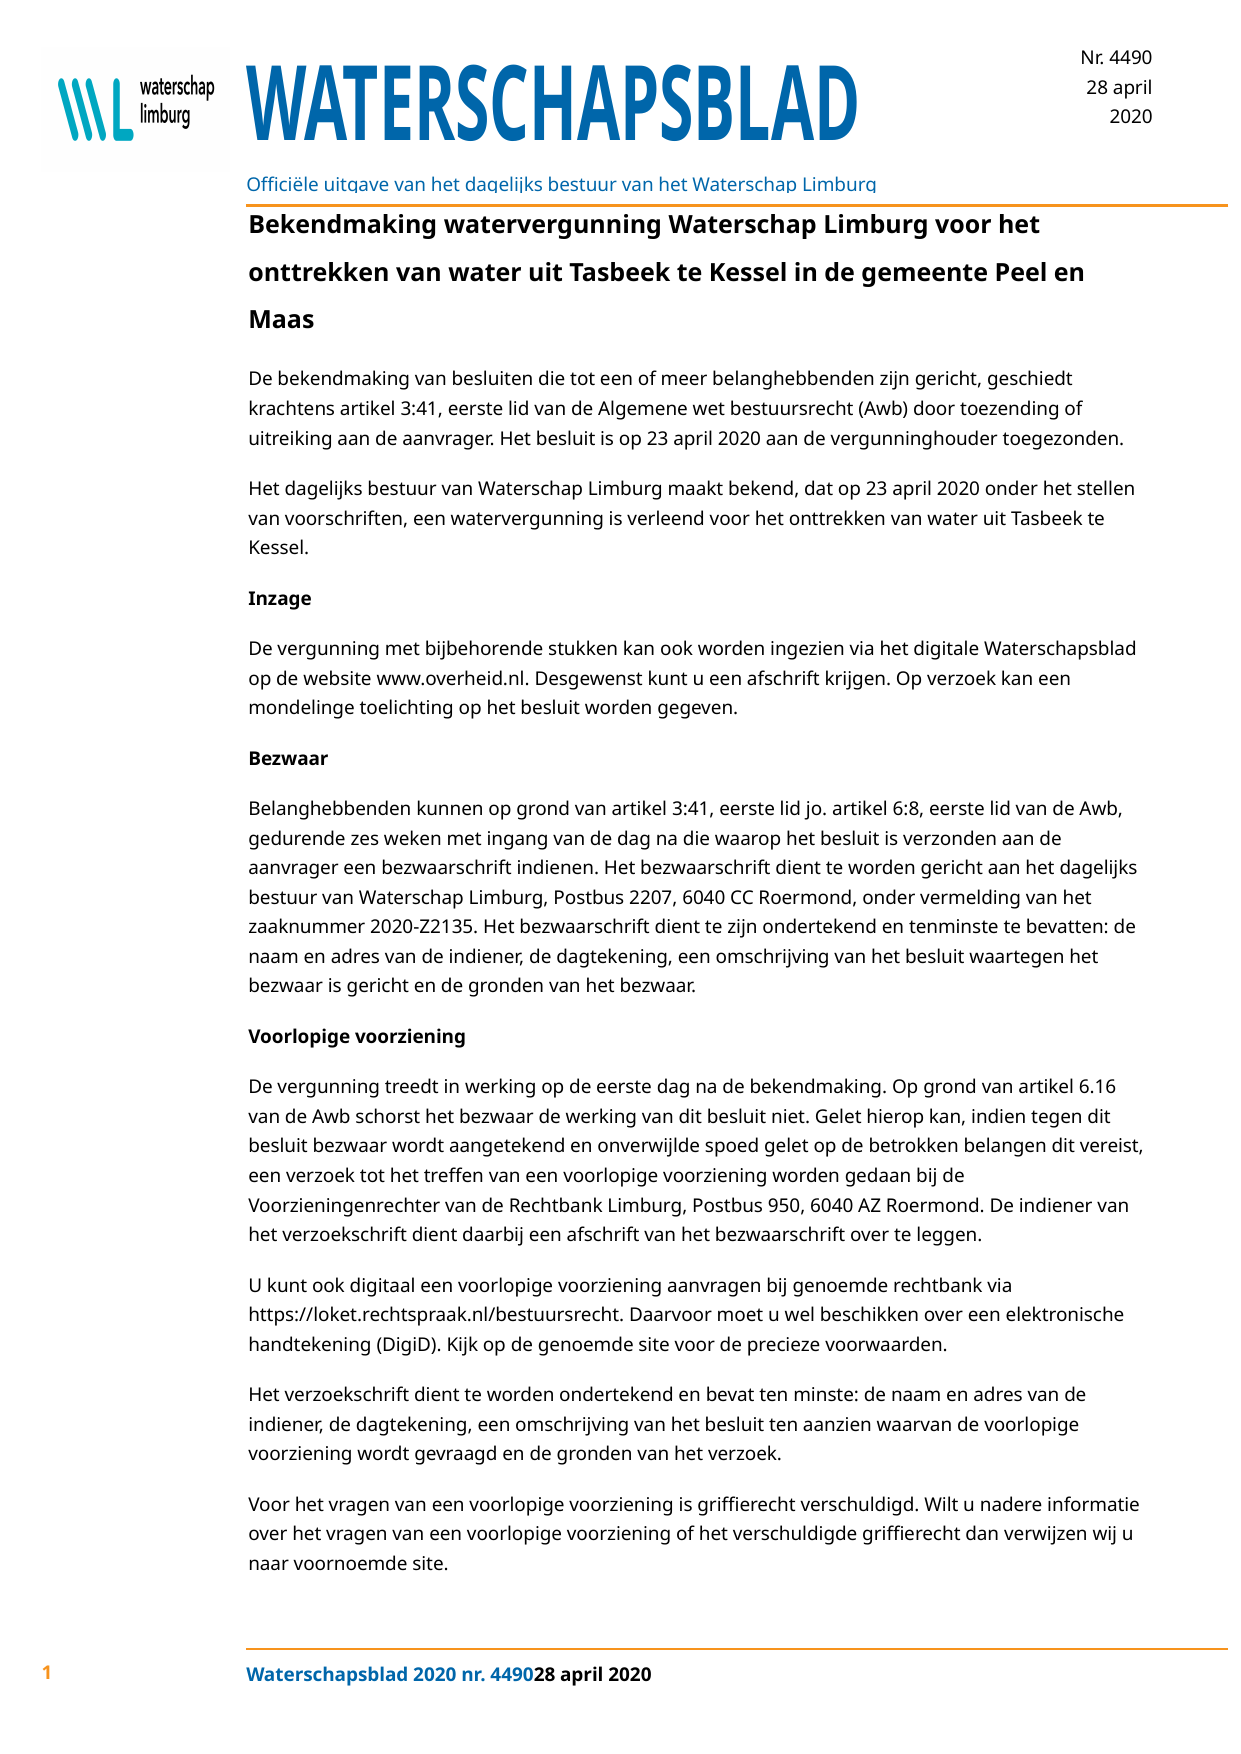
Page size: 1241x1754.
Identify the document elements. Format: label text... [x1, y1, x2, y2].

text Bekendmaking watervergunning Waterschap Limburg voor het onttrekken van water uit Tasbeek te Kessel in de gemeente Peel en Maas [248, 207, 1152, 336]
text Inzage [248, 585, 1152, 610]
text De vergunning met bijbehorende stukken kan ook worden ingezien via het digitale Waterschapsblad op de website www.overheid.nl. Desgewenst kunt u een afschrift krijgen. Op verzoek kan een mondelinge toelichting op het besluit worden gegeven. [248, 635, 1152, 720]
text Bezwaar [248, 745, 1152, 770]
text Het dagelijks bestuur van Waterschap Limburg maakt bekend, dat op 23 april 2020 onder het stellen van voorschriften, een watervergunning is verleend voor het onttrekken van water uit Tasbeek te Kessel. [248, 475, 1152, 560]
text Belanghebbenden kunnen op grond van artikel 3:41, eerste lid jo. artikel 6:8, eerste lid van de Awb, gedurende zes weken met ingang van de dag na die waarop het besluit is verzonden aan de aanvrager een bezwaarschrift indienen. Het bezwaarschrift dient te worden gericht aan het dagelijks bestuur van Waterschap Limburg, Postbus 2207, 6040 CC Roermond, onder vermelding van het zaaknummer 2020-Z2135. Het bezwaarschrift dient te zijn ondertekend en tenminste te bevatten: de naam en adres van de indiener, de dagtekening, een omschrijving van het besluit waartegen het bezwaar is gericht en de gronden van het bezwaar. [248, 795, 1152, 998]
text Voor het vragen van een voorlopige voorziening is griffierecht verschuldigd. Wilt u nadere informatie over het vragen van een voorlopige voorziening of het verschuldigde griffierecht dan verwijzen wij u naar voornoemde site. [248, 1491, 1152, 1576]
text De vergunning treedt in werking op de eerste dag na de bekendmaking. Op grond van artikel 6.16 van de Awb schorst het bezwaar de werking van dit besluit niet. Gelet hierop kan, indien tegen dit besluit bezwaar wordt aangetekend en onverwijlde spoed gelet op de betrokken belangen dit vereist, een verzoek tot het treffen van een voorlopige voorziening worden gedaan bij de Voorzieningenrechter van de Rechtbank Limburg, Postbus 950, 6040 AZ Roermond. De indiener van het verzoekschrift dient daarbij een afschrift van het bezwaarschrift over te leggen. [248, 1073, 1152, 1247]
picture [41, 47, 231, 172]
text U kunt ook digitaal een voorlopige voorziening aanvragen bij genoemde rechtbank via https://loket.rechtspraak.nl/bestuursrecht. Daarvoor moet u wel beschikken over een elektronische handtekening (DigiD). Kijk op de genoemde site voor de precieze voorwaarden. [248, 1272, 1152, 1357]
text Het verzoekschrift dient te worden ondertekend en bevat ten minste: de naam en adres van de indiener, de dagtekening, een omschrijving van het besluit ten aanzien waarvan de voorlopige voorziening wordt gevraagd en de gronden van het verzoek. [248, 1381, 1152, 1466]
text De bekendmaking van besluiten die tot een of meer belanghebbenden zijn gericht, geschiedt krachtens artikel 3:41, eerste lid van de Algemene wet bestuursrecht (Awb) door toezending of uitreiking aan de aanvrager. Het besluit is op 23 april 2020 aan de vergunninghouder toegezonden. [248, 366, 1152, 450]
text Voorlopige voorziening [248, 1023, 1152, 1049]
